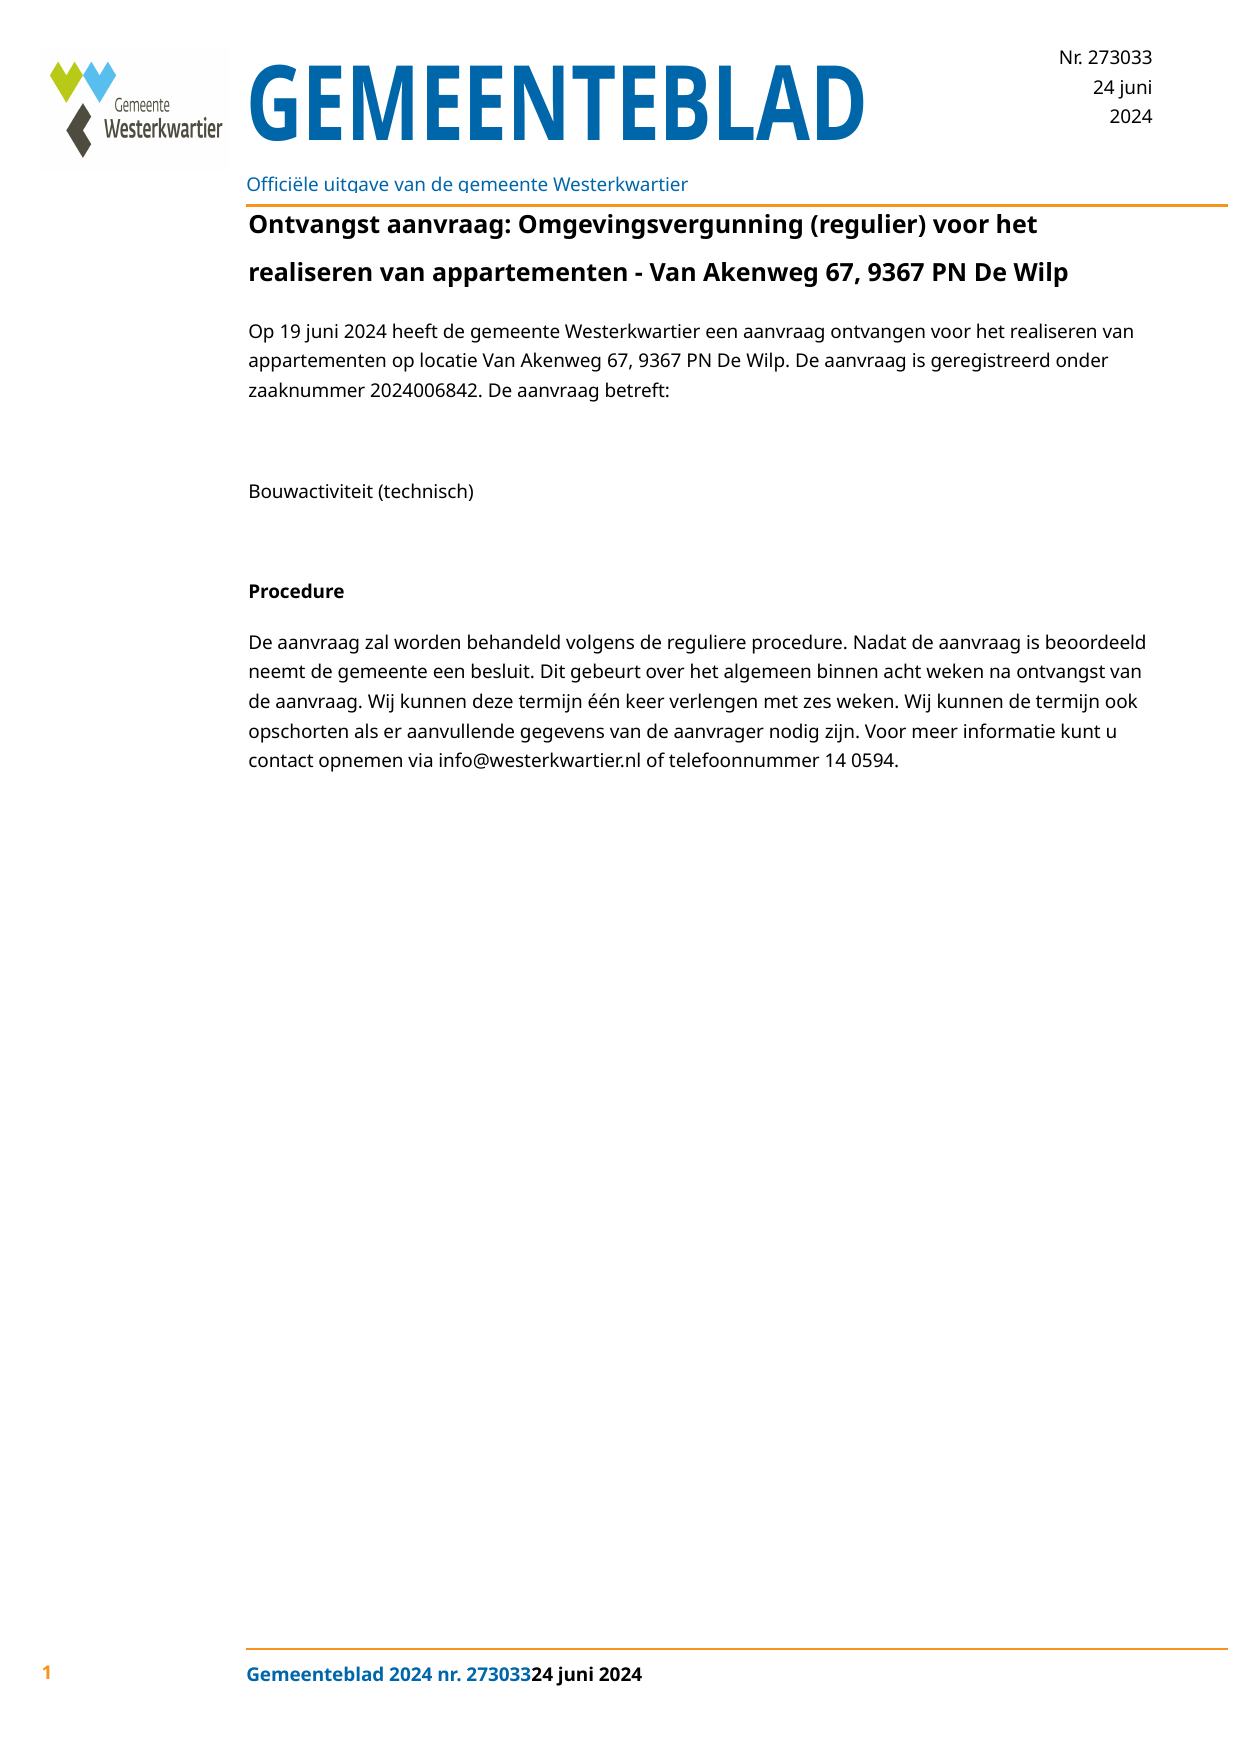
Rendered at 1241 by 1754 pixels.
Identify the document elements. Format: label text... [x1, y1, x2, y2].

text Ontvangst aanvraag: Omgevingsvergunning (regulier) voor het realiseren van appartementen - Van Akenweg 67, 9367 PN De Wilp [248, 207, 1152, 288]
picture [41, 47, 231, 172]
text Procedure [248, 579, 1152, 604]
text Op 19 juni 2024 heeft de gemeente Westerkwartier een aanvraag ontvangen voor het realiseren van appartementen op locatie Van Akenweg 67, 9367 PN De Wilp. De aanvraag is geregistreerd onder zaaknummer 2024006842. De aanvraag betreft: [248, 318, 1152, 403]
text Bouwactiviteit (technisch) [248, 478, 1152, 504]
text De aanvraag zal worden behandeld volgens de reguliere procedure. Nadat de aanvraag is beoordeeld neemt de gemeente een besluit. Dit gebeurt over het algemeen binnen acht weken na ontvangst van de aanvraag. Wij kunnen deze termijn één keer verlengen met zes weken. Wij kunnen de termijn ook opschorten als er aanvullende gegevens van de aanvrager nodig zijn. Voor meer informatie kunt u contact opnemen via info@westerkwartier.nl of telefoonnummer 14 0594. [248, 629, 1152, 773]
